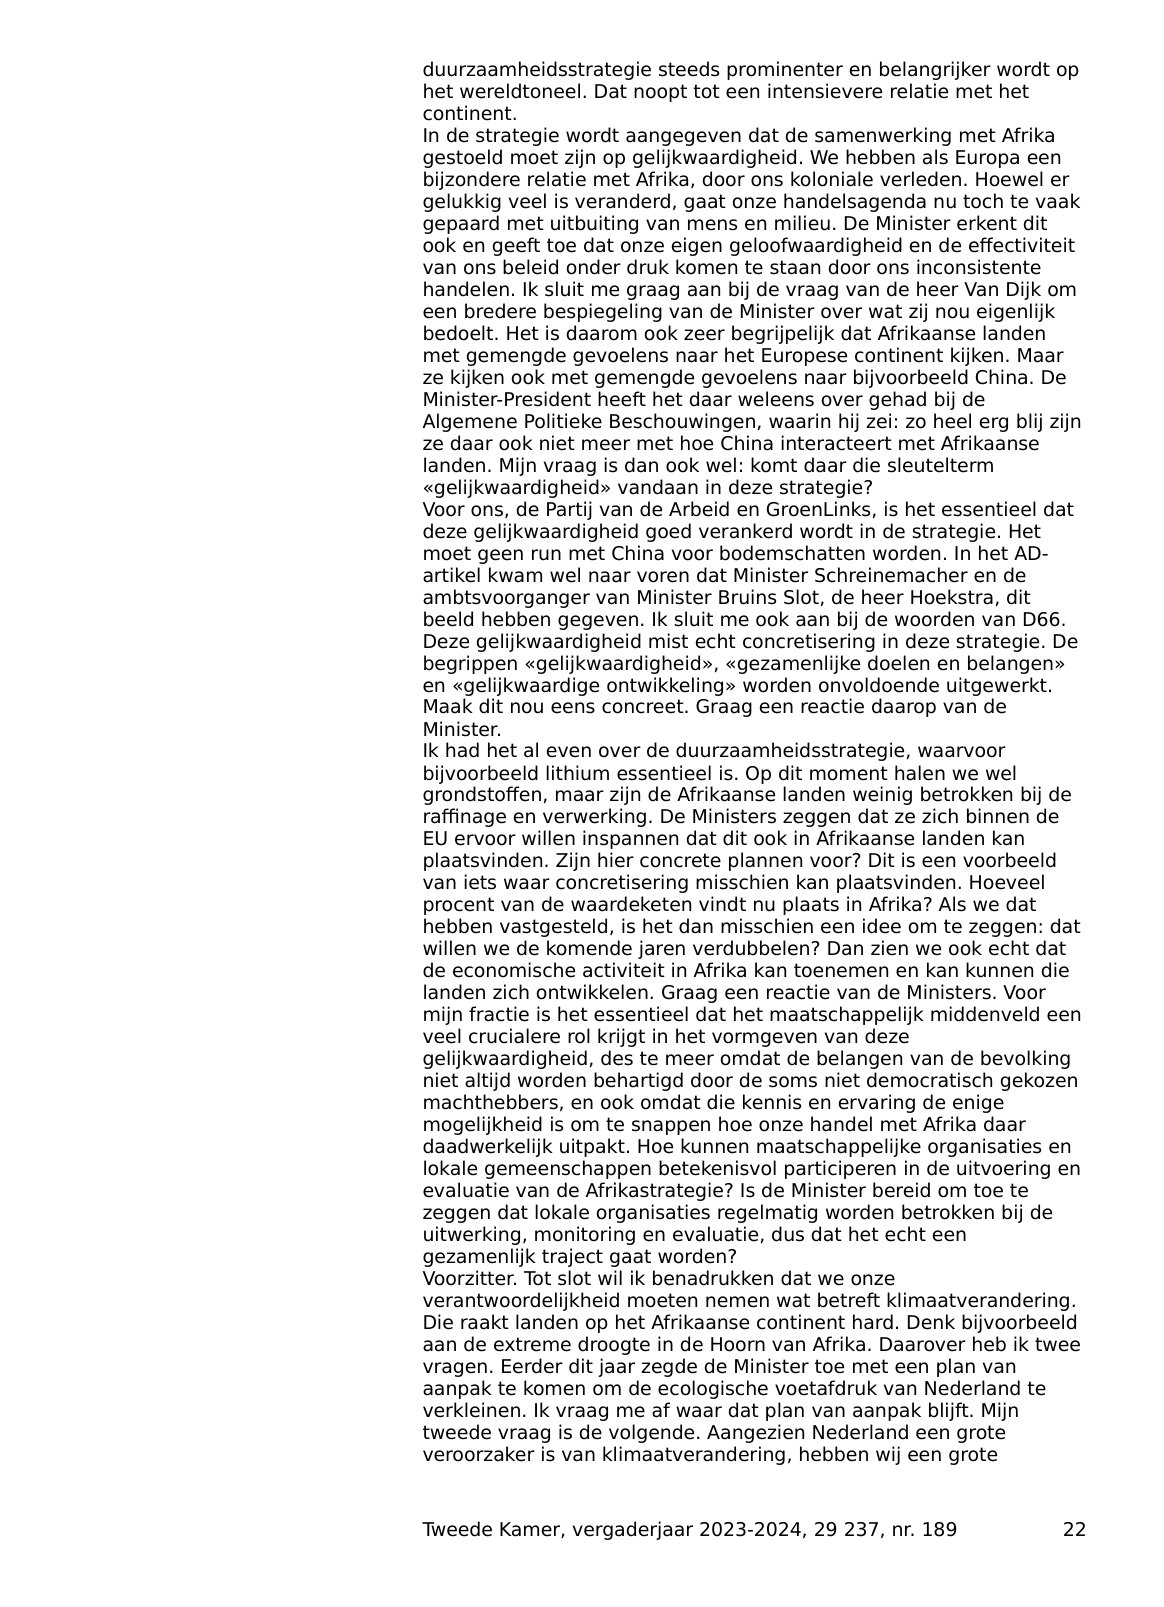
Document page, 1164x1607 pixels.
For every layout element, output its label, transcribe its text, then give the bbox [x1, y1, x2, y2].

text duurzaamheidsstrategie steeds prominenter en belangrijker wordt op het wereldtoneel. Dat noopt tot een intensievere relatie met het continent. [422, 59, 1087, 125]
text In de strategie wordt aangegeven dat de samenwerking met Afrika gestoeld moet zijn op gelijkwaardigheid. We hebben als Europa een bijzondere relatie met Afrika, door ons koloniale verleden. Hoewel er gelukkig veel is veranderd, gaat onze handelsagenda nu toch te vaak gepaard met uitbuiting van mens en milieu. De Minister erkent dit ook en geeft toe dat onze eigen geloofwaardigheid en de effectiviteit van ons beleid onder druk komen te staan door ons inconsistente handelen. Ik sluit me graag aan bij de vraag van de heer Van Dijk om een bredere bespiegeling van de Minister over wat zij nou eigenlijk bedoelt. Het is daarom ook zeer begrijpelijk dat Afrikaanse landen met gemengde gevoelens naar het Europese continent kijken. Maar ze kijken ook met gemengde gevoelens naar bijvoorbeeld China. De Minister-President heeft het daar weleens over gehad bij de Algemene Politieke Beschouwingen, waarin hij zei: zo heel erg blij zijn ze daar ook niet meer met hoe China interacteert met Afrikaanse landen. Mijn vraag is dan ook wel: komt daar die sleutelterm «gelijkwaardigheid» vandaan in deze strategie? [422, 125, 1087, 499]
text Voor ons, de Partij van de Arbeid en GroenLinks, is het essentieel dat deze gelijkwaardigheid goed verankerd wordt in de strategie. Het moet geen run met China voor bodemschatten worden. In het AD-artikel kwam wel naar voren dat Minister Schreinemacher en de ambtsvoorganger van Minister Bruins Slot, de heer Hoekstra, dit beeld hebben gegeven. Ik sluit me ook aan bij de woorden van D66. Deze gelijkwaardigheid mist echt concretisering in deze strategie. De begrippen «gelijkwaardigheid», «gezamenlijke doelen en belangen» en «gelijkwaardige ontwikkeling» worden onvoldoende uitgewerkt. Maak dit nou eens concreet. Graag een reactie daarop van de Minister. [422, 499, 1087, 740]
text Voorzitter. Tot slot wil ik benadrukken dat we onze verantwoordelijkheid moeten nemen wat betreft klimaatverandering. Die raakt landen op het Afrikaanse continent hard. Denk bijvoorbeeld aan de extreme droogte in de Hoorn van Afrika. Daarover heb ik twee vragen. Eerder dit jaar zegde de Minister toe met een plan van aanpak te komen om de ecologische voetafdruk van Nederland te verkleinen. Ik vraag me af waar dat plan van aanpak blijft. Mijn tweede vraag is de volgende. Aangezien Nederland een grote veroorzaker is van klimaatverandering, hebben wij een grote [422, 1268, 1087, 1466]
text Ik had het al even over de duurzaamheidsstrategie, waarvoor bijvoorbeeld lithium essentieel is. Op dit moment halen we wel grondstoffen, maar zijn de Afrikaanse landen weinig betrokken bij de raffinage en verwerking. De Ministers zeggen dat ze zich binnen de EU ervoor willen inspannen dat dit ook in Afrikaanse landen kan plaatsvinden. Zijn hier concrete plannen voor? Dit is een voorbeeld van iets waar concretisering misschien kan plaatsvinden. Hoeveel procent van de waardeketen vindt nu plaats in Afrika? Als we dat hebben vastgesteld, is het dan misschien een idee om te zeggen: dat willen we de komende jaren verdubbelen? Dan zien we ook echt dat de economische activiteit in Afrika kan toenemen en kan kunnen die landen zich ontwikkelen. Graag een reactie van de Ministers. Voor mijn fractie is het essentieel dat het maatschappelijk middenveld een veel crucialere rol krijgt in het vormgeven van deze gelijkwaardigheid, des te meer omdat de belangen van de bevolking niet altijd worden behartigd door de soms niet democratisch gekozen machthebbers, en ook omdat die kennis en ervaring de enige mogelijkheid is om te snappen hoe onze handel met Afrika daar daadwerkelijk uitpakt. Hoe kunnen maatschappelijke organisaties en lokale gemeenschappen betekenisvol participeren in de uitvoering en evaluatie van de Afrikastrategie? Is de Minister bereid om toe te zeggen dat lokale organisaties regelmatig worden betrokken bij de uitwerking, monitoring en evaluatie, dus dat het echt een gezamenlijk traject gaat worden? [422, 740, 1087, 1268]
